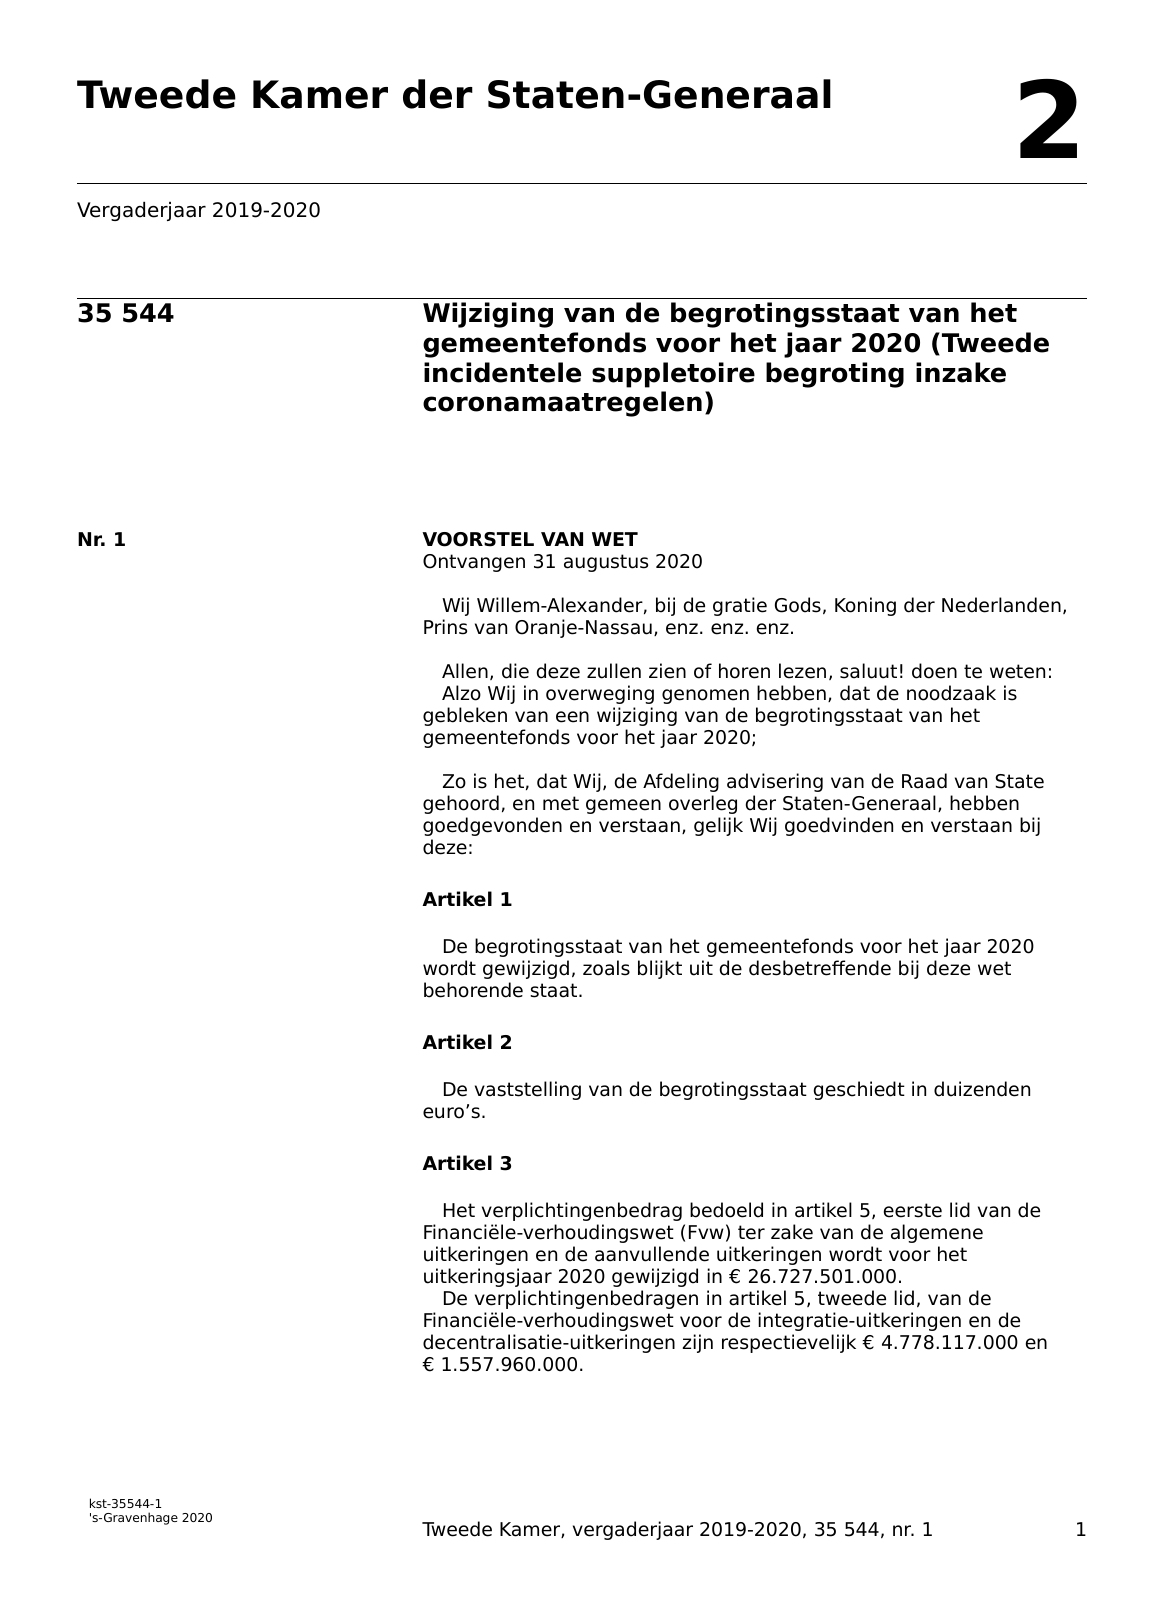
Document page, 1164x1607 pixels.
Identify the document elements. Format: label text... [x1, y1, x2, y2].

subtitle Artikel 2 [422, 1032, 1087, 1054]
text Wij Willem-Alexander, bij de gratie Gods, Koning der Nederlanden, Prins van Oranje-Nassau, enz. enz. enz. [422, 595, 1087, 639]
text kst-35544-1 [88, 1497, 323, 1511]
table_cell Vergaderjaar 2019-2020 [77, 184, 1087, 298]
table_header 2 [886, 59, 1087, 183]
text Het verplichtingenbedrag bedoeld in artikel 5, eerste lid van de Financiële-verhoudingswet (Fvw) ter zake van de algemene uitkeringen en de aanvullende uitkeringen wordt voor het uitkeringsjaar 2020 gewijzigd in € 26.727.501.000. [422, 1200, 1087, 1288]
subtitle Artikel 3 [422, 1153, 1087, 1175]
text Zo is het, dat Wij, de Afdeling advisering van de Raad van State gehoord, en met gemeen overleg der Staten-Generaal, hebben goedgevonden en verstaan, gelijk Wij goedvinden en verstaan bij deze: [422, 771, 1087, 859]
subtitle Nr. 1 VOORSTEL VAN WET [77, 529, 1087, 551]
text De begrotingsstaat van het gemeentefonds voor het jaar 2020 wordt gewijzigd, zoals blijkt uit de desbetreffende bij deze wet behorende staat. [422, 936, 1087, 1002]
text De verplichtingenbedragen in artikel 5, tweede lid, van de Financiële-verhoudingswet voor de integratie-uitkeringen en de decentralisatie-uitkeringen zijn respectievelijk € 4.778.117.000 en € 1.557.960.000. [422, 1288, 1087, 1376]
text Alzo Wij in overweging genomen hebben, dat de noodzaak is gebleken van een wijziging van de begrotingsstaat van het gemeentefonds voor het jaar 2020; [422, 683, 1087, 749]
text De vaststelling van de begrotingsstaat geschiedt in duizenden euro’s. [422, 1079, 1087, 1123]
subtitle 35 544 Wijziging van de begrotingsstaat van het gemeentefonds voor het jaar 2020 (Tweede incidentele suppletoire begroting inzake coronamaatregelen) [77, 299, 1087, 418]
table_header Tweede Kamer der Staten-Generaal [77, 59, 886, 183]
subtitle Artikel 1 [422, 889, 1087, 911]
text 's-Gravenhage 2020 [88, 1511, 323, 1525]
text Allen, die deze zullen zien of horen lezen, saluut! doen te weten: [422, 661, 1087, 683]
text Ontvangen 31 augustus 2020 [422, 551, 1087, 573]
